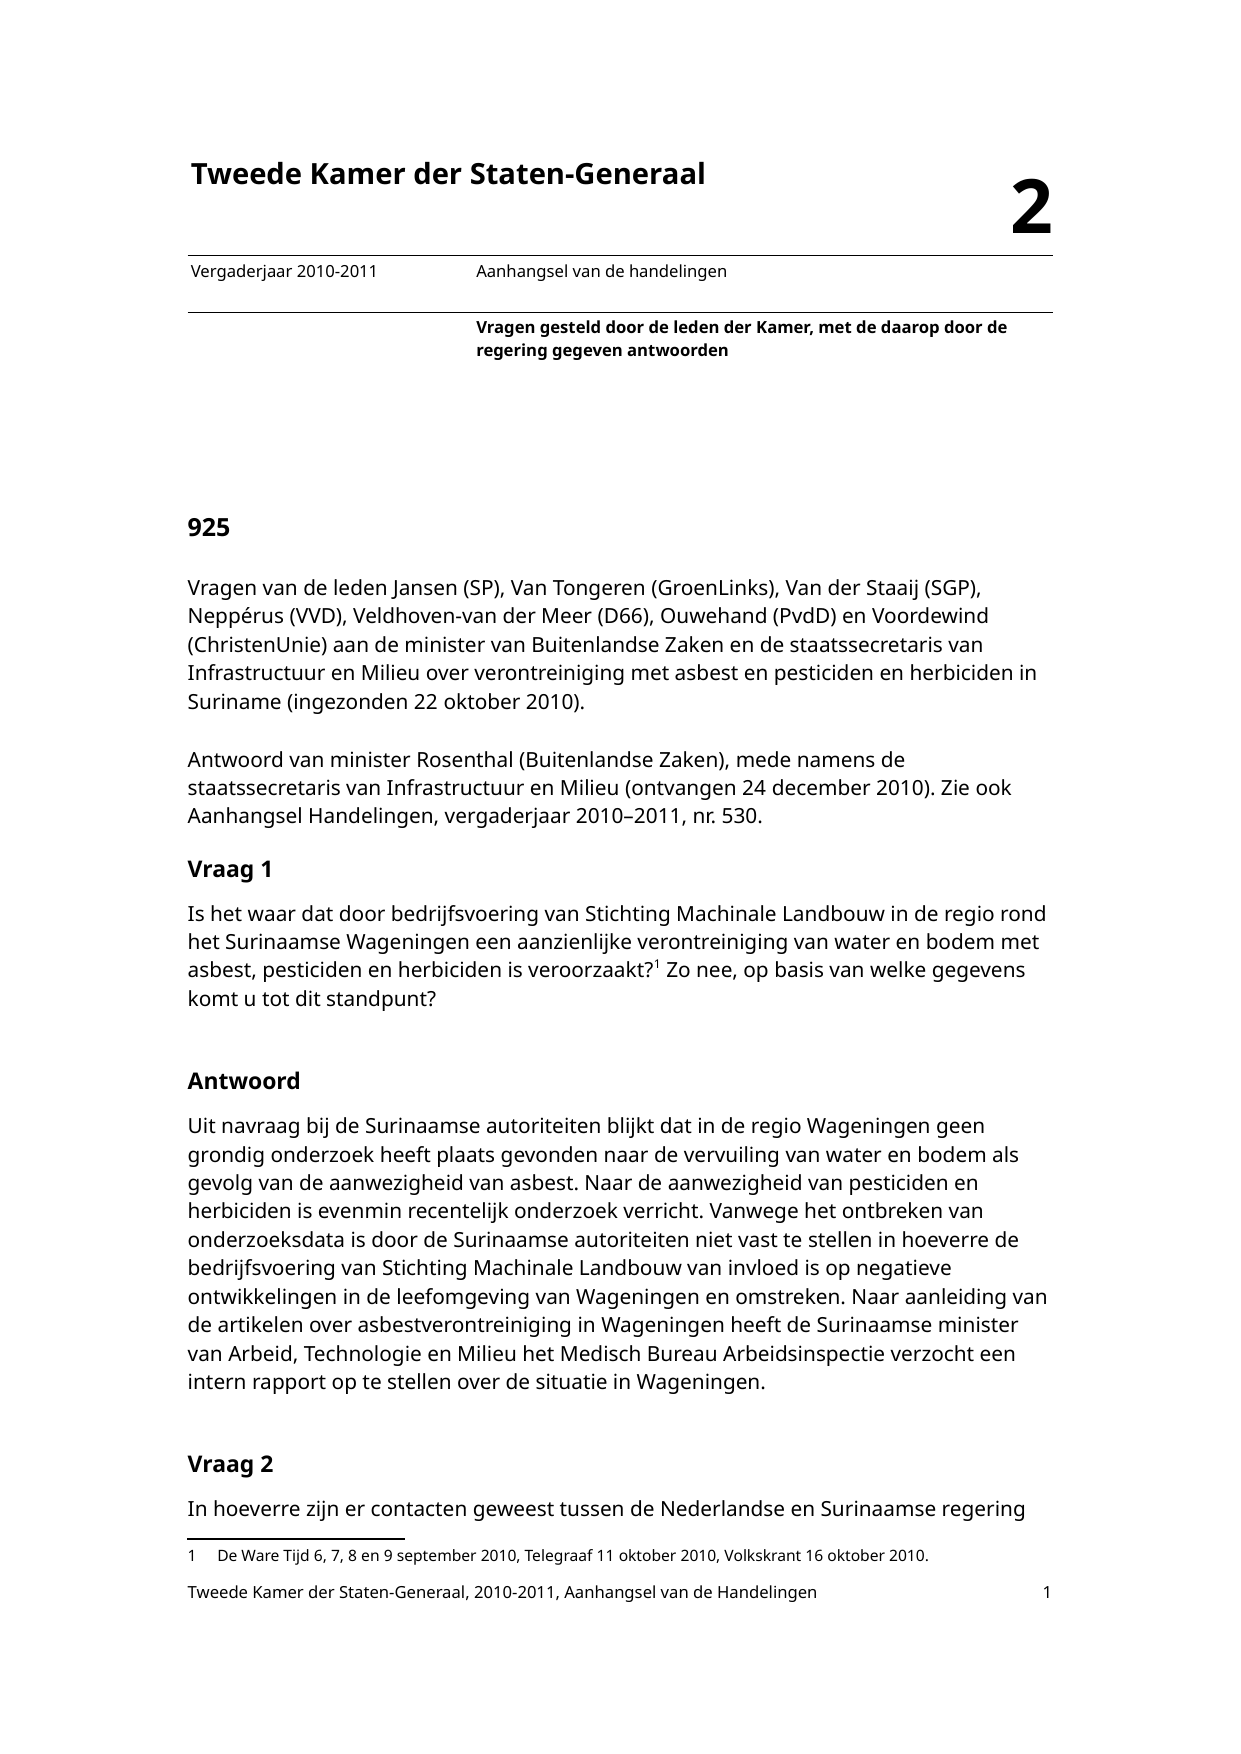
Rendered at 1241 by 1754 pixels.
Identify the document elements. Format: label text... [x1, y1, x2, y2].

text Is het waar dat door bedrijfsvoering van Stichting Machinale Landbouw in de regio rond het Surinaamse Wageningen een aanzienlijke verontreiniging van water en bodem met asbest, pesticiden en herbiciden is veroorzaakt? Zo nee, op basis van welke gegevens komt u tot dit standpunt? [187, 899, 1053, 1012]
text Uit navraag bij de Surinaamse autoriteiten blijkt dat in de regio Wageningen geen grondig onderzoek heeft plaats gevonden naar de vervuiling van water en bodem als gevolg van de aanwezigheid van asbest. Naar de aanwezigheid van pesticiden en herbiciden is evenmin recentelijk onderzoek verricht. Vanwege het ontbreken van onderzoeksdata is door de Surinaamse autoriteiten niet vast te stellen in hoeverre de bedrijfsvoering van Stichting Machinale Landbouw van invloed is op negatieve ontwikkelingen in de leefomgeving van Wageningen en omstreken. Naar aanleiding van de artikelen over asbestverontreiniging in Wageningen heeft de Surinaamse minister van Arbeid, Technologie en Milieu het Medisch Bureau Arbeidsinspectie verzocht een intern rapport op te stellen over de situatie in Wageningen. [187, 1111, 1053, 1396]
table_header 2 [880, 150, 1053, 255]
table_cell Vergaderjaar 2010-2011 [188, 256, 473, 312]
table_cell [188, 313, 473, 361]
table_cell Aanhangsel van de handelingen [473, 256, 1053, 312]
subtitle Vraag 1 [187, 852, 1053, 884]
table_cell Vragen gesteld door de leden der Kamer, met de daarop door de regering gegeven antwoorden [473, 313, 1053, 361]
text De Ware Tijd 6, 7, 8 en 9 september 2010, Telegraaf 11 oktober 2010, Volkskrant 16 oktober 2010. [187, 1509, 1053, 1566]
table_header Tweede Kamer der Staten-Generaal [188, 150, 879, 255]
text 925 [187, 509, 1053, 543]
text Antwoord van minister Rosenthal (Buitenlandse Zaken), mede namens de staatssecretaris van Infrastructuur en Milieu (ontvangen 24 december 2010). Zie ook Aanhangsel Handelingen, vergaderjaar 2010–2011, nr. 530. [187, 745, 1053, 830]
subtitle Antwoord [187, 1065, 1053, 1096]
text Vragen van de leden Jansen (SP), Van Tongeren (GroenLinks), Van der Staaij (SGP), Neppérus (VVD), Veldhoven-van der Meer (D66), Ouwehand (PvdD) en Voordewind (ChristenUnie) aan de minister van Buitenlandse Zaken en de staatssecretaris van Infrastructuur en Milieu over verontreiniging met asbest en pesticiden en herbiciden in Suriname (ingezonden 22 oktober 2010). [187, 573, 1053, 715]
